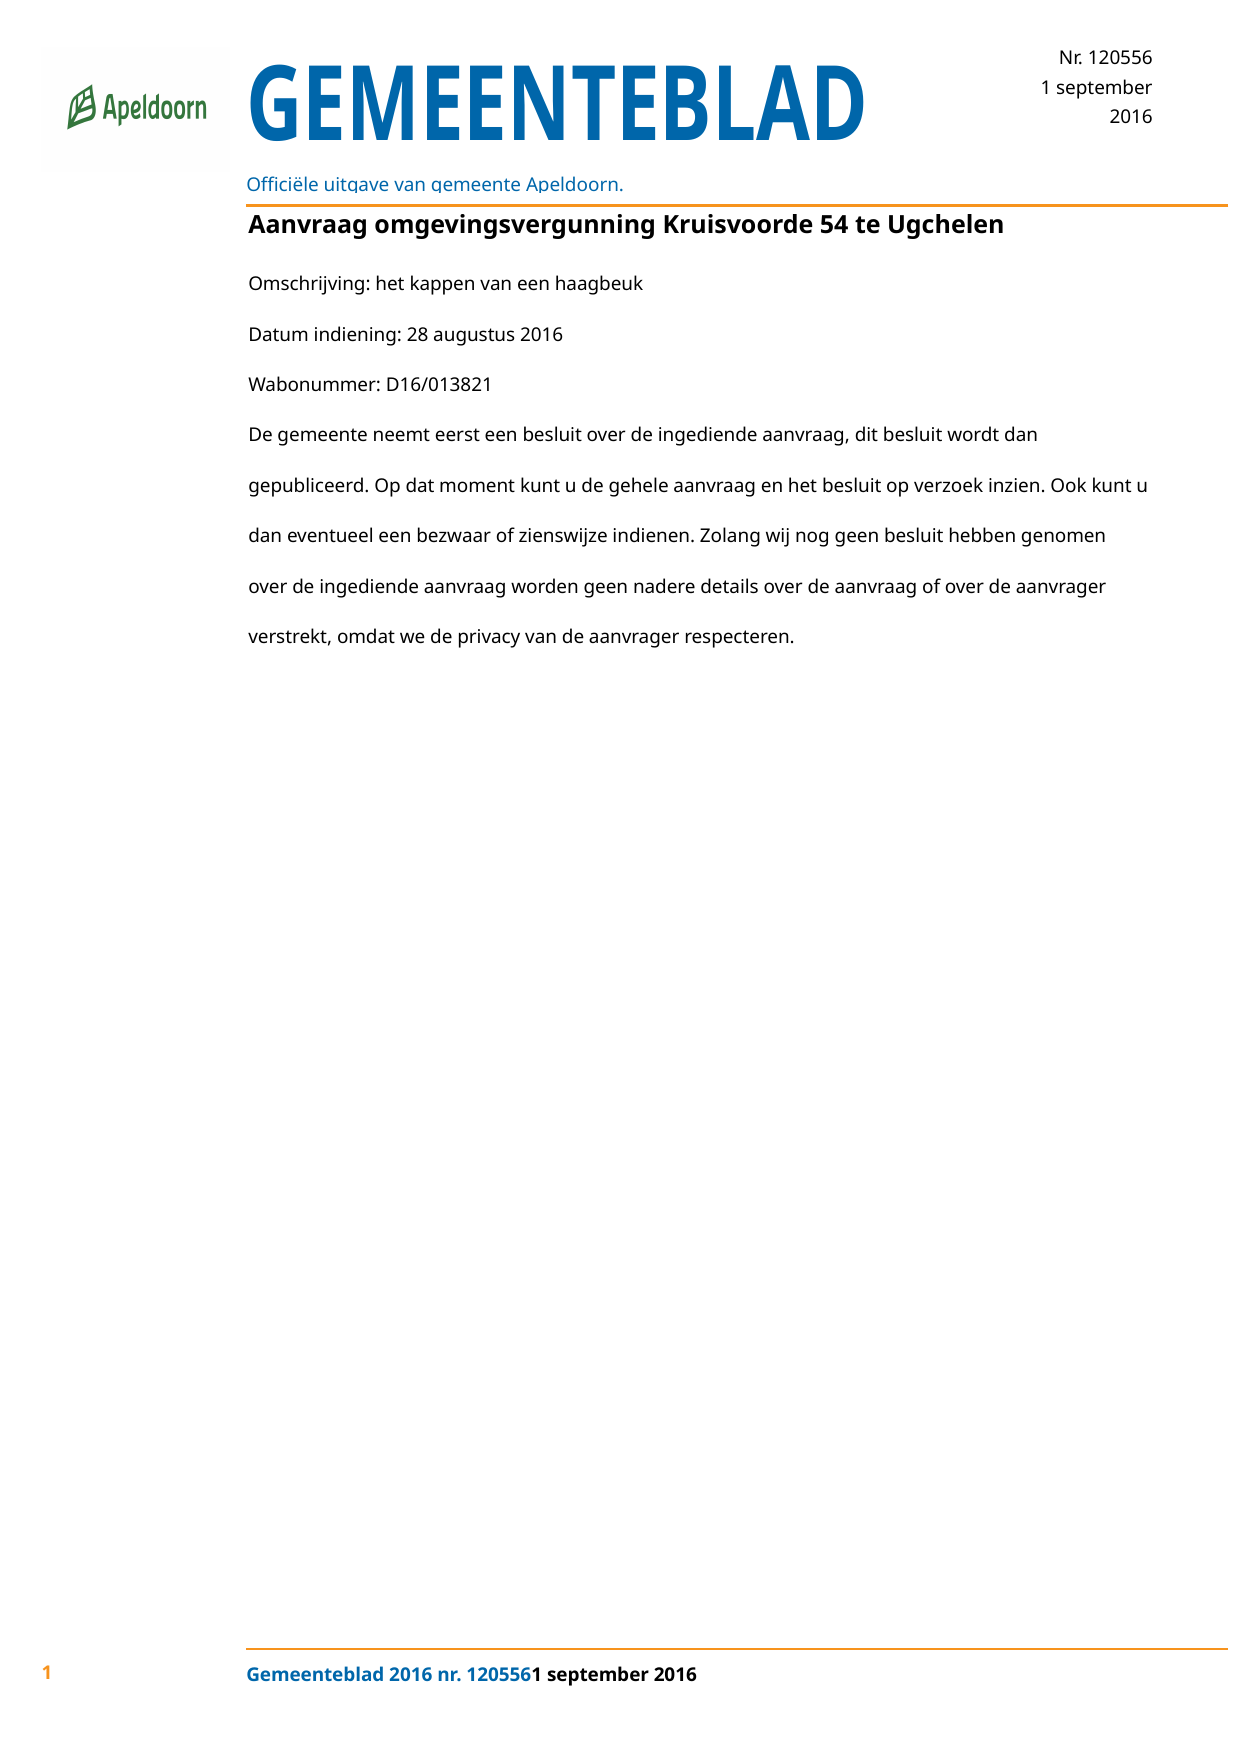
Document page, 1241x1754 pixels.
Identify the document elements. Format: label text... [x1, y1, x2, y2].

text over de ingediende aanvraag worden geen nadere details over de aanvraag of over de aanvrager [248, 573, 1152, 598]
text Wabonummer: D16/013821 [248, 371, 1152, 397]
picture [41, 47, 231, 172]
text De gemeente neemt eerst een besluit over de ingediende aanvraag, dit besluit wordt dan [248, 422, 1152, 447]
text Datum indiening: 28 augustus 2016 [248, 321, 1152, 346]
text dan eventueel een bezwaar of zienswijze indienen. Zolang wij nog geen besluit hebben genomen [248, 522, 1152, 548]
text gepubliceerd. Op dat moment kunt u de gehele aanvraag en het besluit op verzoek inzien. Ook kunt u [248, 472, 1152, 498]
text Aanvraag omgevingsvergunning Kruisvoorde 54 te Ugchelen [248, 207, 1152, 241]
text Omschrijving: het kappen van een haagbeuk [248, 270, 1152, 296]
text verstrekt, omdat we de privacy van de aanvrager respecteren. [248, 623, 1152, 649]
